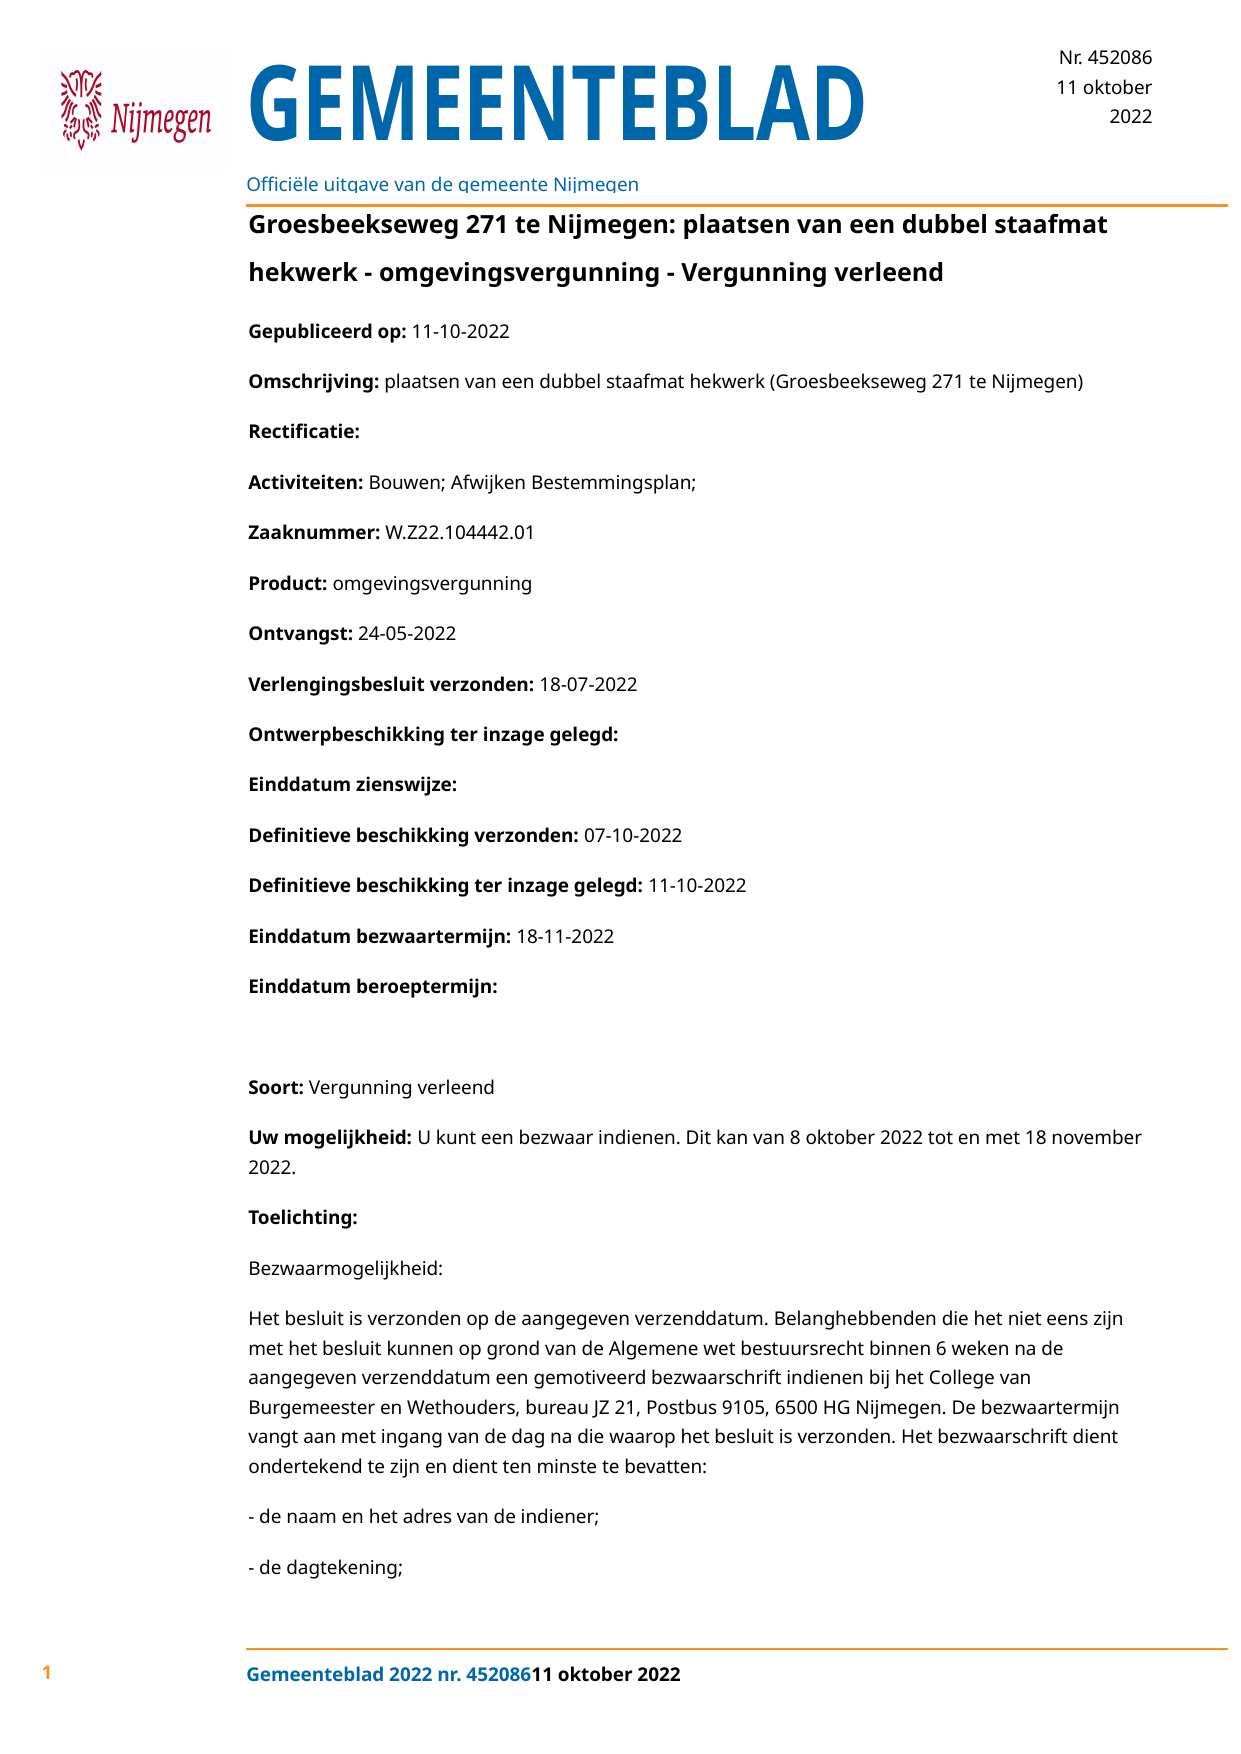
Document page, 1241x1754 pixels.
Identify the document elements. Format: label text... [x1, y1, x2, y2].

text Product: omgevingsvergunning [248, 570, 1152, 596]
text Soort: Vergunning verleend [248, 1074, 1152, 1100]
text Definitieve beschikking ter inzage gelegd: 11-10-2022 [248, 872, 1152, 898]
text Ontvangst: 24-05-2022 [248, 620, 1152, 646]
text Toelichting: [248, 1204, 1152, 1230]
text Uw mogelijkheid: U kunt een bezwaar indienen. Dit kan van 8 oktober 2022 tot en met 18 november 2022. [248, 1124, 1152, 1180]
text Groesbeekseweg 271 te Nijmegen: plaatsen van een dubbel staafmat hekwerk - omgevingsvergunning - Vergunning verleend [248, 207, 1152, 288]
text Einddatum bezwaartermijn: 18-11-2022 [248, 923, 1152, 949]
picture [41, 47, 231, 172]
text - de dagtekening; [248, 1554, 1152, 1580]
text Definitieve beschikking verzonden: 07-10-2022 [248, 822, 1152, 848]
text Verlengingsbesluit verzonden: 18-07-2022 [248, 671, 1152, 697]
text Bezwaarmogelijkheid: [248, 1255, 1152, 1281]
text Ontwerpbeschikking ter inzage gelegd: [248, 721, 1152, 747]
text Zaaknummer: W.Z22.104442.01 [248, 519, 1152, 545]
text Omschrijving: plaatsen van een dubbel staafmat hekwerk (Groesbeekseweg 271 te Nijmegen) [248, 368, 1152, 394]
text Activiteiten: Bouwen; Afwijken Bestemmingsplan; [248, 469, 1152, 495]
text - de naam en het adres van de indiener; [248, 1504, 1152, 1529]
text Rectificatie: [248, 419, 1152, 444]
text Einddatum zienswijze: [248, 772, 1152, 797]
text Gepubliceerd op: 11-10-2022 [248, 318, 1152, 344]
text Einddatum beroeptermijn: [248, 973, 1152, 999]
text Het besluit is verzonden op de aangegeven verzenddatum. Belanghebbenden die het niet eens zijn met het besluit kunnen op grond van de Algemene wet bestuursrecht binnen 6 weken na de aangegeven verzenddatum een gemotiveerd bezwaarschrift indienen bij het College van Burgemeester en Wethouders, bureau JZ 21, Postbus 9105, 6500 HG Nijmegen. De bezwaartermijn vangt aan met ingang van de dag na die waarop het besluit is verzonden. Het bezwaarschrift dient ondertekend te zijn en dient ten minste te bevatten: [248, 1305, 1152, 1479]
